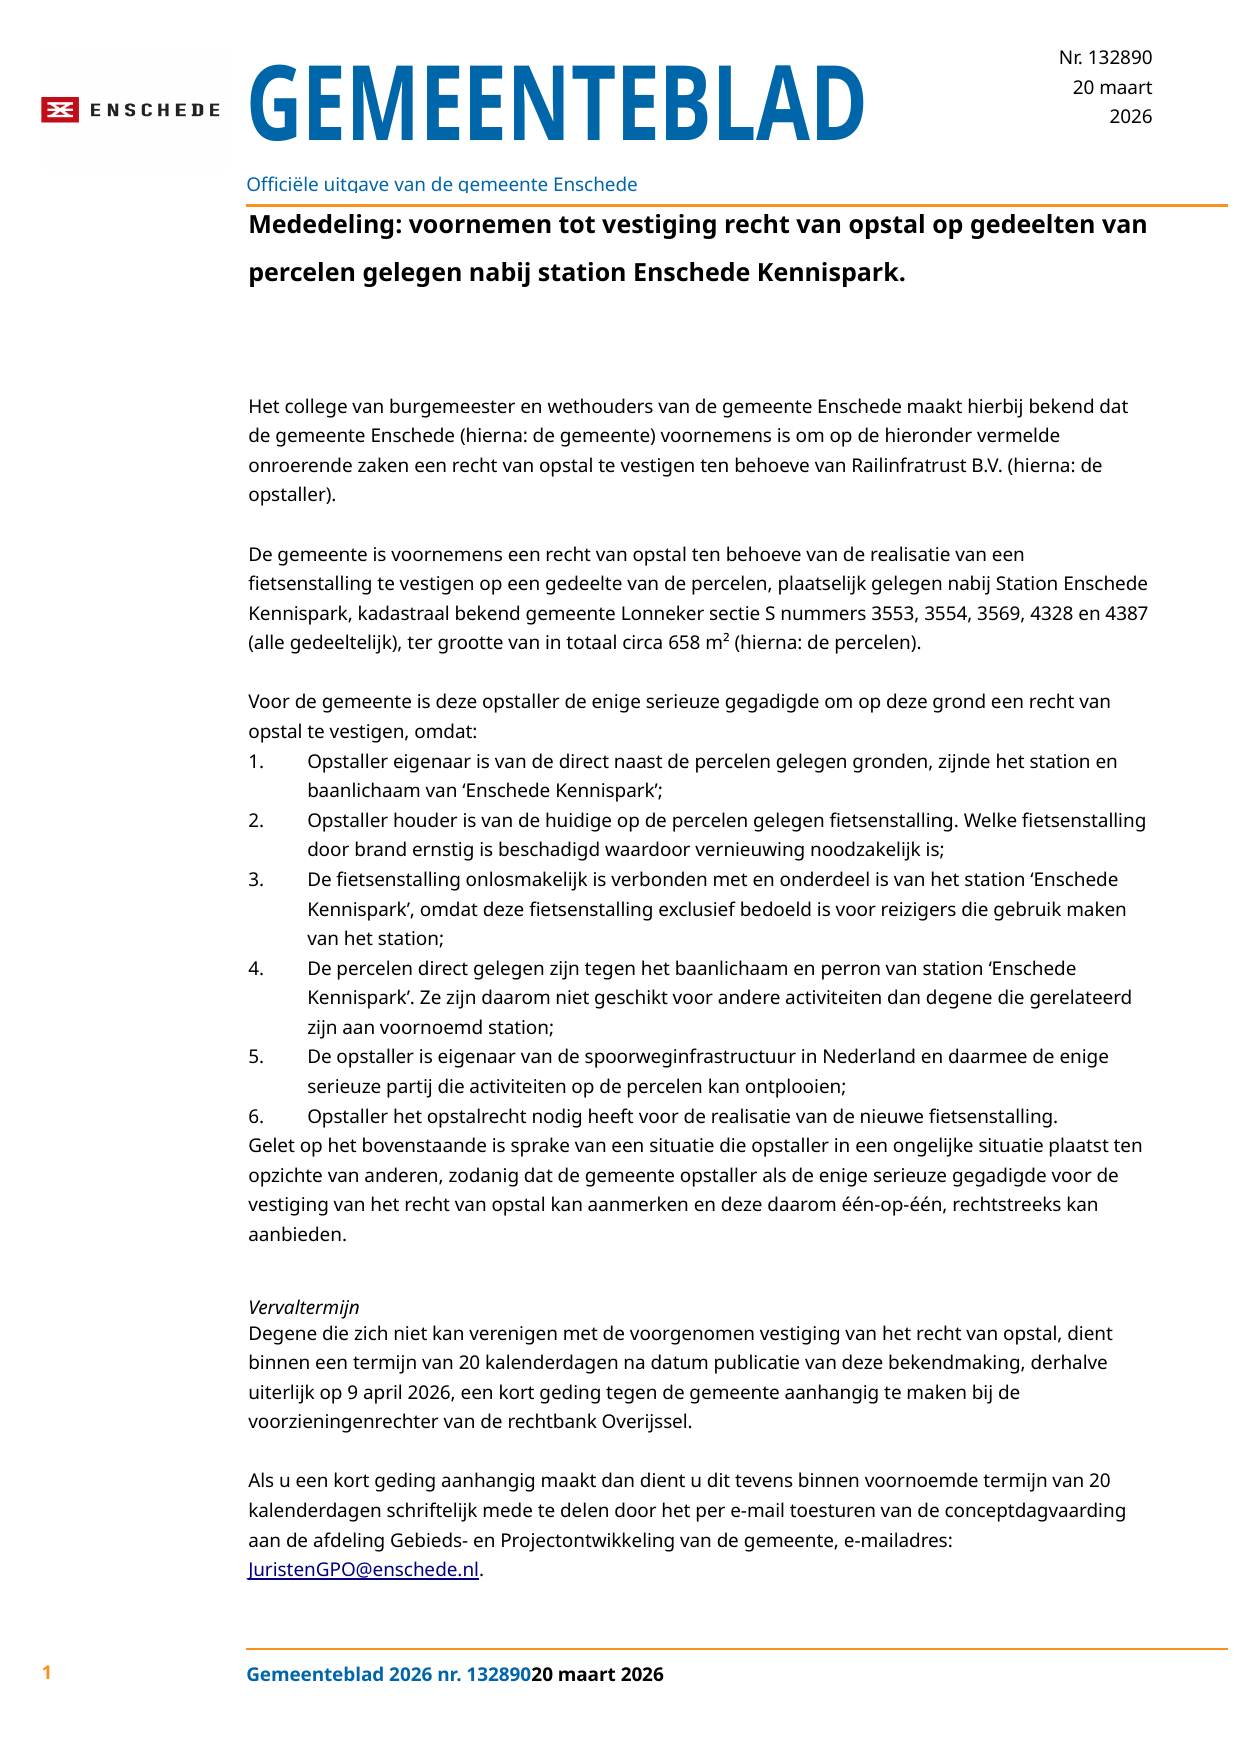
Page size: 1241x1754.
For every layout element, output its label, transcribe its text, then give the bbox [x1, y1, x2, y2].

list De percelen direct gelegen zijn tegen het baanlichaam en perron van station ‘Enschede Kennispark’. Ze zijn daarom niet geschikt voor andere activiteiten dan degene die gerelateerd zijn aan voornoemd station; [248, 955, 1152, 1040]
text Als u een kort geding aanhangig maakt dan dient u dit tevens binnen voornoemde termijn van 20 kalenderdagen schriftelijk mede te delen door het per e-mail toesturen van de conceptdagvaarding aan de afdeling Gebieds- en Projectontwikkeling van de gemeente, e-mailadres: JuristenGPO@enschede.nl. [248, 1468, 1152, 1582]
text Mededeling: voornemen tot vestiging recht van opstal op gedeelten van percelen gelegen nabij station Enschede Kennispark. [248, 207, 1152, 288]
text Gelet op het bovenstaande is sprake van een situatie die opstaller in een ongelijke situatie plaatst ten opzichte van anderen, zodanig dat de gemeente opstaller als de enige serieuze gegadigde voor de vestiging van het recht van opstal kan aanmerken en deze daarom één-op-één, rechtstreeks kan aanbieden. [248, 1132, 1152, 1247]
text Vervaltermijn [248, 1294, 1152, 1320]
list Opstaller het opstalrecht nodig heeft voor de realisatie van de nieuwe fietsenstalling. [248, 1103, 1152, 1129]
list Opstaller eigenaar is van de direct naast de percelen gelegen gronden, zijnde het station en baanlichaam van ‘Enschede Kennispark’; [248, 748, 1152, 803]
list Opstaller houder is van de huidige op de percelen gelegen fietsenstalling. Welke fietsenstalling door brand ernstig is beschadigd waardoor vernieuwing noodzakelijk is; [248, 807, 1152, 862]
picture [41, 47, 231, 172]
list De fietsenstalling onlosmakelijk is verbonden met en onderdeel is van het station ‘Enschede Kennispark’, omdat deze fietsenstalling exclusief bedoeld is voor reizigers die gebruik maken van het station; [248, 866, 1152, 951]
list De opstaller is eigenaar van de spoorweginfrastructuur in Nederland en daarmee de enige serieuze partij die activiteiten op de percelen kan ontplooien; [248, 1044, 1152, 1099]
text Voor de gemeente is deze opstaller de enige serieuze gegadigde om op deze grond een recht van opstal te vestigen, omdat: [248, 689, 1152, 744]
text Degene die zich niet kan verenigen met de voorgenomen vestiging van het recht van opstal, dient binnen een termijn van 20 kalenderdagen na datum publicatie van deze bekendmaking, derhalve uiterlijk op 9 april 2026, een kort geding tegen de gemeente aanhangig te maken bij de voorzieningenrechter van de rechtbank Overijssel. [248, 1320, 1152, 1434]
text De gemeente is voornemens een recht van opstal ten behoeve van de realisatie van een fietsenstalling te vestigen op een gedeelte van de percelen, plaatselijk gelegen nabij Station Enschede Kennispark, kadastraal bekend gemeente Lonneker sectie S nummers 3553, 3554, 3569, 4328 en 4387 (alle gedeeltelijk), ter grootte van in totaal circa 658 m² (hierna: de percelen). [248, 541, 1152, 655]
text Het college van burgemeester en wethouders van de gemeente Enschede maakt hierbij bekend dat de gemeente Enschede (hierna: de gemeente) voornemens is om op de hieronder vermelde onroerende zaken een recht van opstal te vestigen ten behoeve van Railinfratrust B.V. (hierna: de opstaller). [248, 393, 1152, 507]
